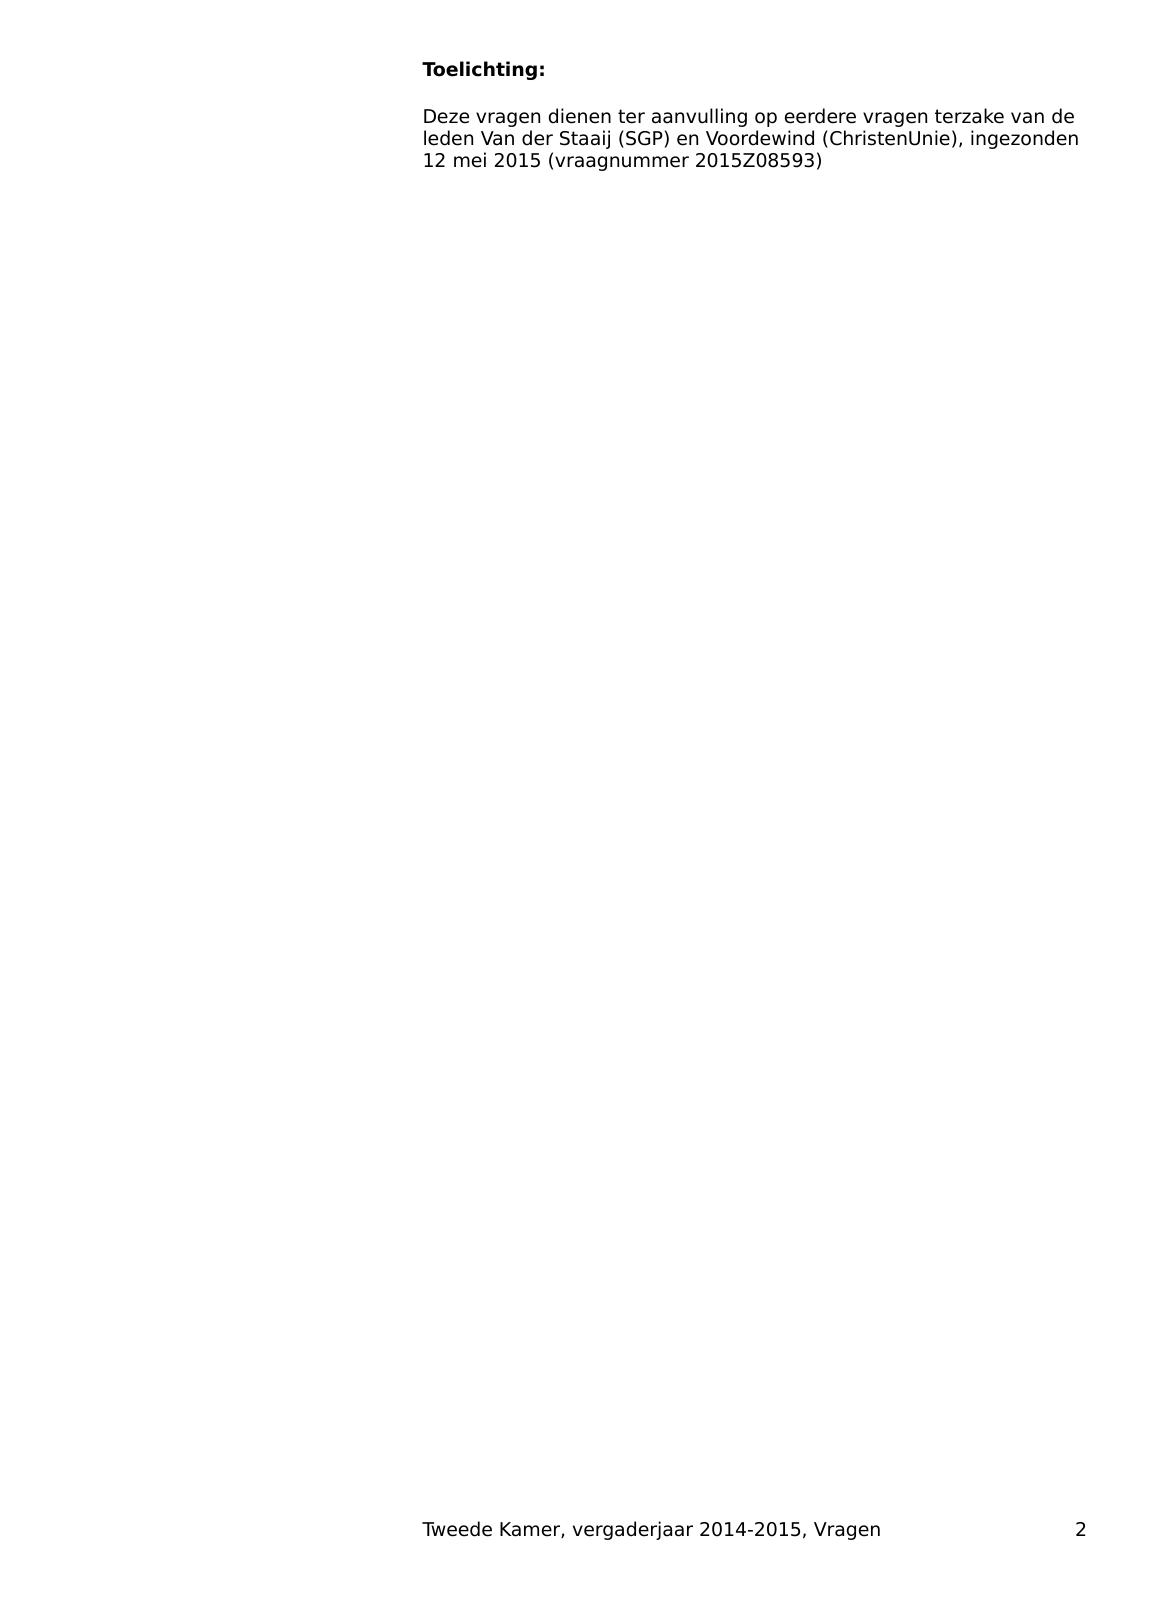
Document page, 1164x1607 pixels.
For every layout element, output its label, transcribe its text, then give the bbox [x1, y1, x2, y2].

subtitle Toelichting: [422, 59, 1087, 81]
text Deze vragen dienen ter aanvulling op eerdere vragen terzake van de leden Van der Staaij (SGP) en Voordewind (ChristenUnie), ingezonden 12 mei 2015 (vraagnummer 2015Z08593) [422, 106, 1087, 172]
